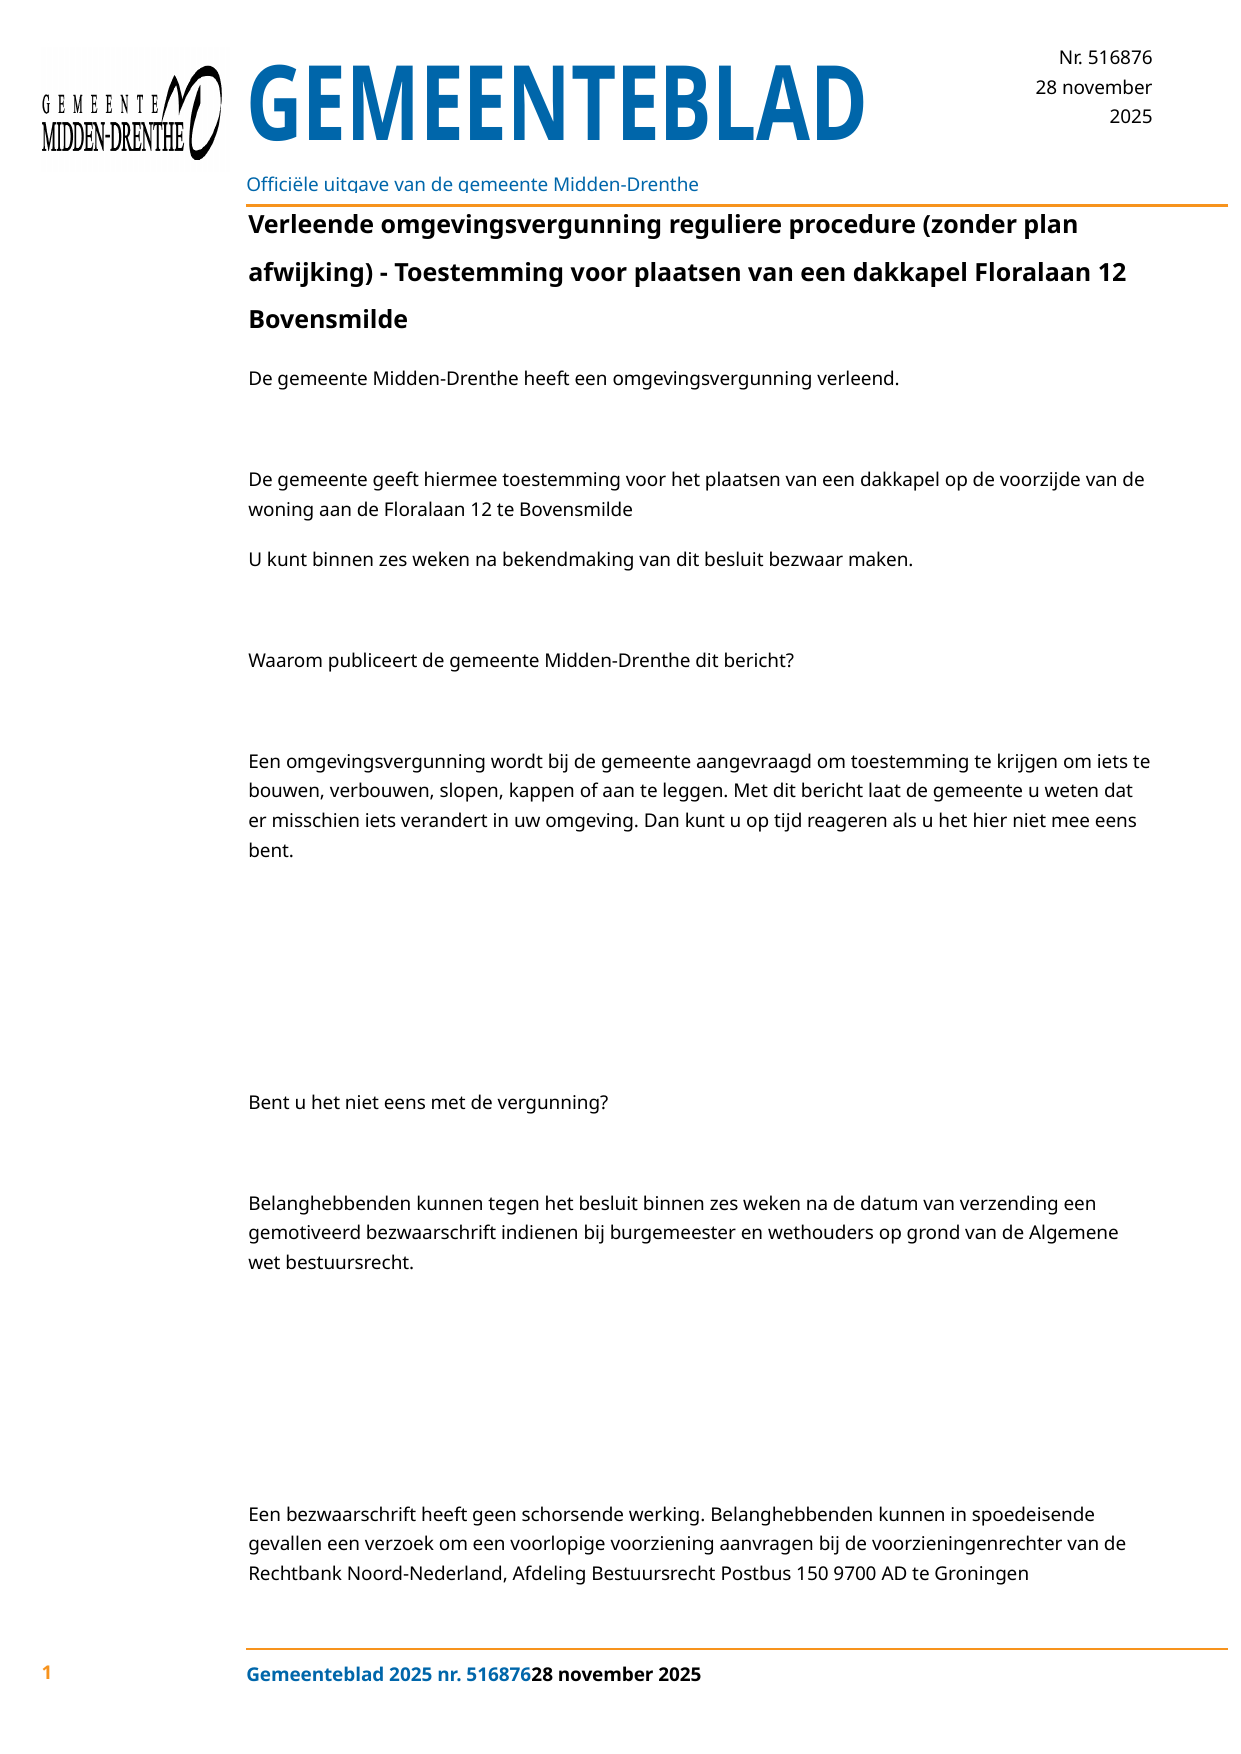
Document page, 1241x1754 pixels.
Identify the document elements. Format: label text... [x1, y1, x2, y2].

text De gemeente geeft hiermee toestemming voor het plaatsen van een dakkapel op de voorzijde van de woning aan de Floralaan 12 te Bovensmilde [248, 466, 1152, 522]
text Bent u het niet eens met de vergunning? [248, 1089, 1152, 1114]
text Belanghebbenden kunnen tegen het besluit binnen zes weken na de datum van verzending een gemotiveerd bezwaarschrift indienen bij burgemeester en wethouders op grond van de Algemene wet bestuursrecht. [248, 1190, 1152, 1274]
text Een bezwaarschrift heeft geen schorsende werking. Belanghebbenden kunnen in spoedeisende gevallen een verzoek om een voorlopige voorziening aanvragen bij de voorzieningenrechter van de Rechtbank Noord-Nederland, Afdeling Bestuursrecht Postbus 150 9700 AD te Groningen [248, 1501, 1152, 1586]
text Een omgevingsvergunning wordt bij de gemeente aangevraagd om toestemming te krijgen om iets te bouwen, verbouwen, slopen, kappen of aan te leggen. Met dit bericht laat de gemeente u weten dat er misschien iets verandert in uw omgeving. Dan kunt u op tijd reageren als u het hier niet mee eens bent. [248, 748, 1152, 862]
text De gemeente Midden-Drenthe heeft een omgevingsvergunning verleend. [248, 366, 1152, 391]
text U kunt binnen zes weken na bekendmaking van dit besluit bezwaar maken. [248, 546, 1152, 572]
picture [41, 47, 231, 172]
text Waarom publiceert de gemeente Midden-Drenthe dit bericht? [248, 647, 1152, 673]
text Verleende omgevingsvergunning reguliere procedure (zonder plan afwijking) - Toestemming voor plaatsen van een dakkapel Floralaan 12 Bovensmilde [248, 207, 1152, 336]
